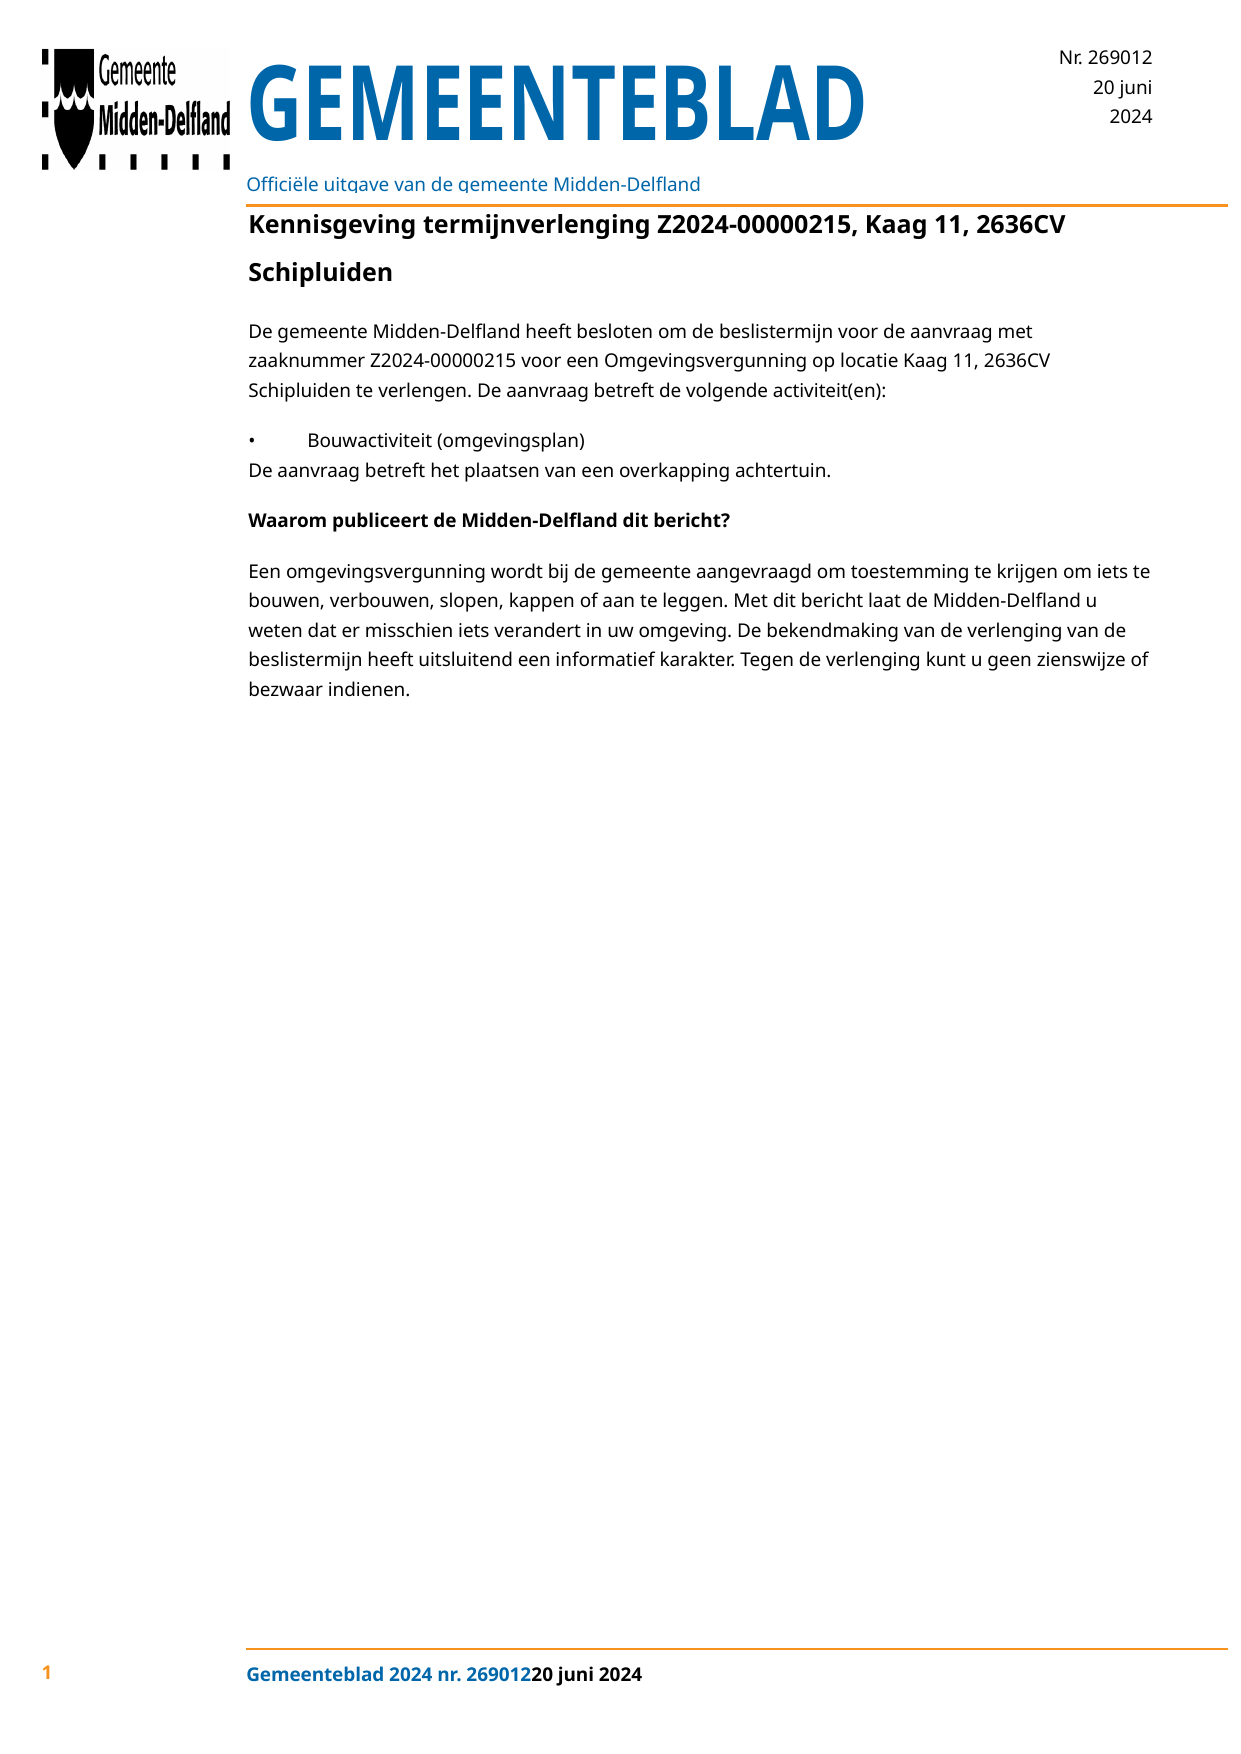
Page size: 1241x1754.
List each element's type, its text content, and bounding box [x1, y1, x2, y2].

text Een omgevingsvergunning wordt bij de gemeente aangevraagd om toestemming te krijgen om iets te bouwen, verbouwen, slopen, kappen of aan te leggen. Met dit bericht laat de Midden-Delfland u weten dat er misschien iets verandert in uw omgeving. De bekendmaking van de verlenging van de beslistermijn heeft uitsluitend een informatief karakter. Tegen de verlenging kunt u geen zienswijze of bezwaar indienen. [248, 558, 1152, 702]
text De gemeente Midden-Delfland heeft besloten om de beslistermijn voor de aanvraag met zaaknummer Z2024-00000215 voor een Omgevingsvergunning op locatie Kaag 11, 2636CV Schipluiden te verlengen. De aanvraag betreft de volgende activiteit(en): [248, 318, 1152, 403]
picture [41, 47, 231, 172]
list Bouwactiviteit (omgevingsplan) [248, 427, 1152, 453]
text Kennisgeving termijnverlenging Z2024-00000215, Kaag 11, 2636CV Schipluiden [248, 207, 1152, 288]
text Waarom publiceert de Midden-Delfland dit bericht? [248, 507, 1152, 533]
text De aanvraag betreft het plaatsen van een overkapping achtertuin. [248, 457, 1152, 483]
